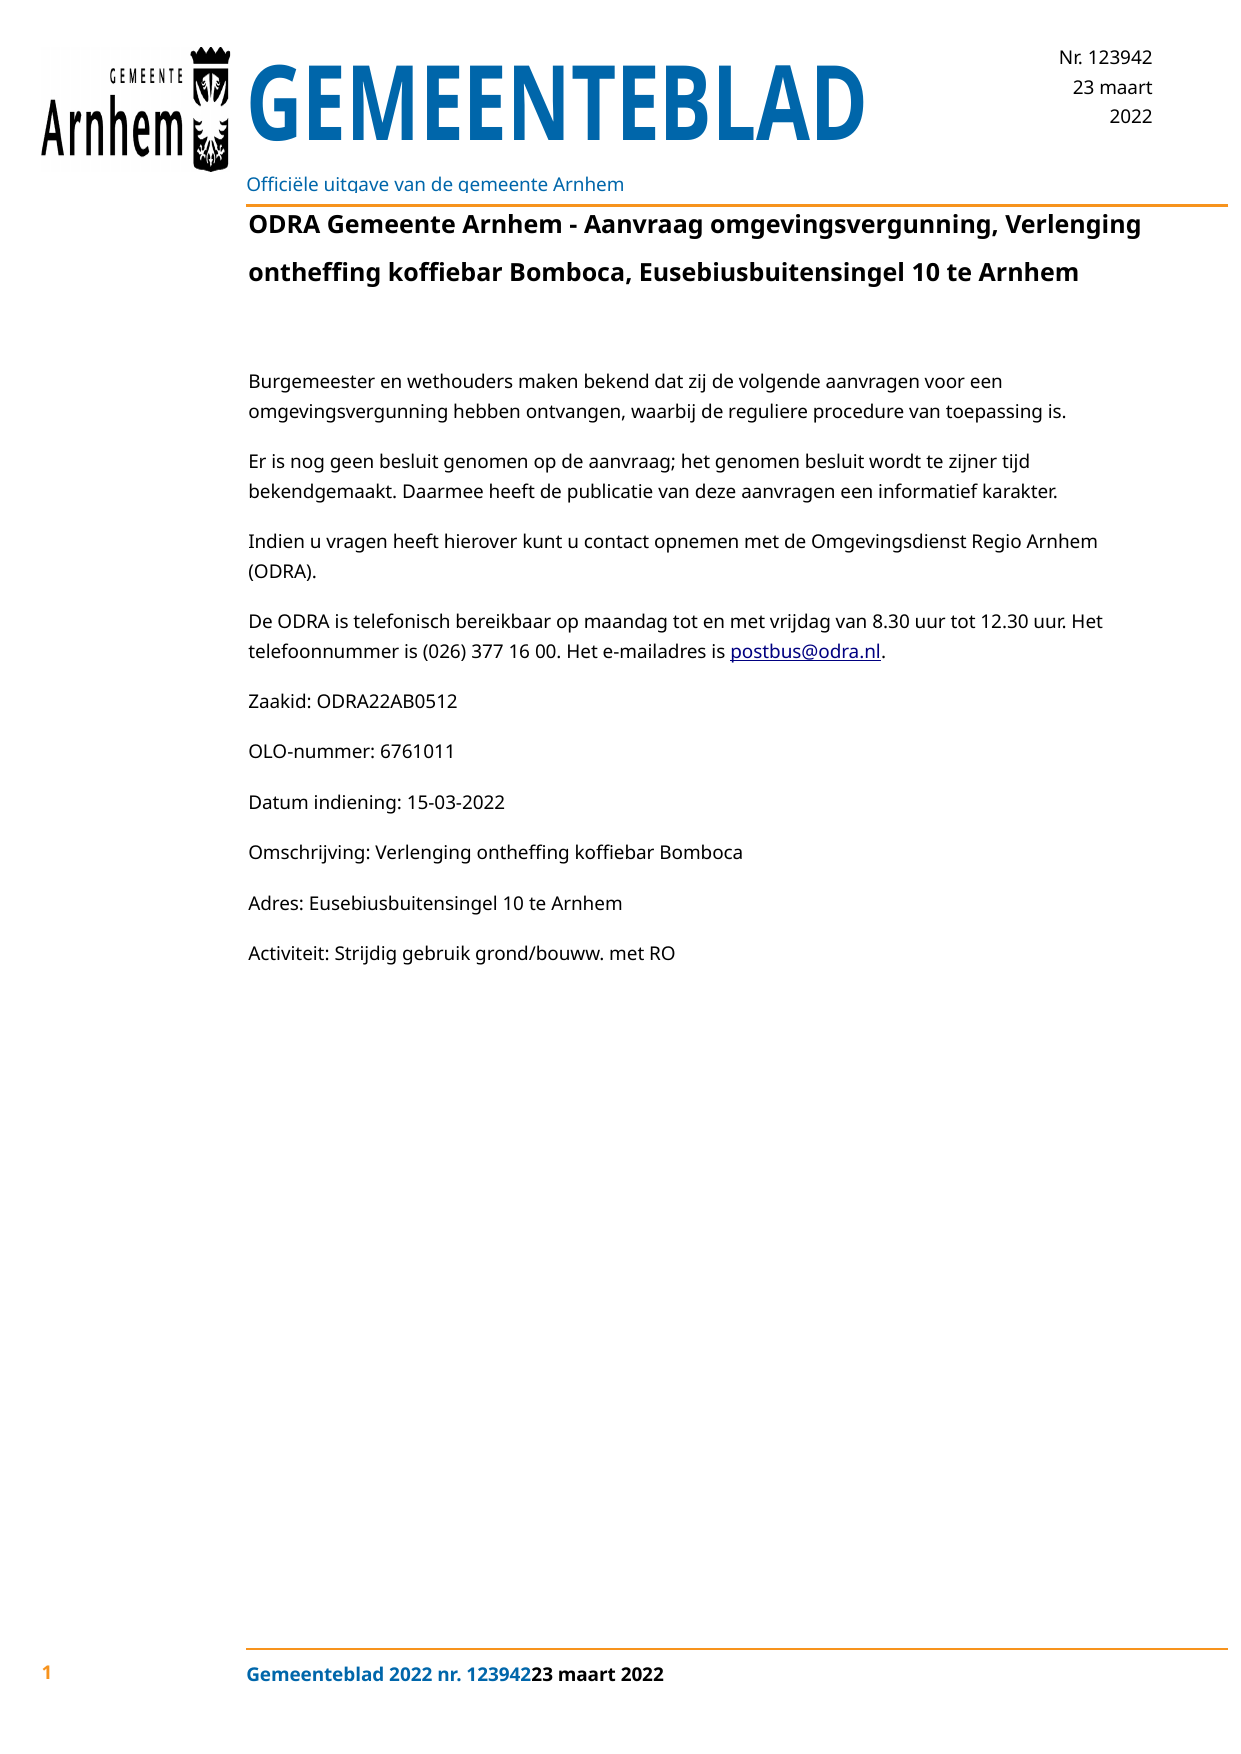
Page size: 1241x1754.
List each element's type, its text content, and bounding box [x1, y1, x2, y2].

text Er is nog geen besluit genomen op de aanvraag; het genomen besluit wordt te zijner tijd bekendgemaakt. Daarmee heeft de publicatie van deze aanvragen een informatief karakter. [248, 448, 1152, 504]
text Indien u vragen heeft hierover kunt u contact opnemen met de Omgevingsdienst Regio Arnhem (ODRA). [248, 528, 1152, 584]
text Adres: Eusebiusbuitensingel 10 te Arnhem [248, 890, 1152, 916]
text De ODRA is telefonisch bereikbaar op maandag tot en met vrijdag van 8.30 uur tot 12.30 uur. Het telefoonnummer is (026) 377 16 00. Het e-mailadres is postbus@odra.nl. [248, 608, 1152, 664]
picture [41, 47, 231, 172]
text Zaakid: ODRA22AB0512 [248, 688, 1152, 714]
text Activiteit: Strijdig gebruik grond/bouww. met RO [248, 940, 1152, 966]
text Omschrijving: Verlenging ontheffing koffiebar Bomboca [248, 839, 1152, 865]
text OLO-nummer: 6761011 [248, 739, 1152, 764]
text Burgemeester en wethouders maken bekend dat zij de volgende aanvragen voor een omgevingsvergunning hebben ontvangen, waarbij de reguliere procedure van toepassing is. [248, 368, 1152, 424]
text ODRA Gemeente Arnhem - Aanvraag omgevingsvergunning, Verlenging ontheffing koffiebar Bomboca, Eusebiusbuitensingel 10 te Arnhem [248, 207, 1152, 288]
text Datum indiening: 15-03-2022 [248, 789, 1152, 815]
